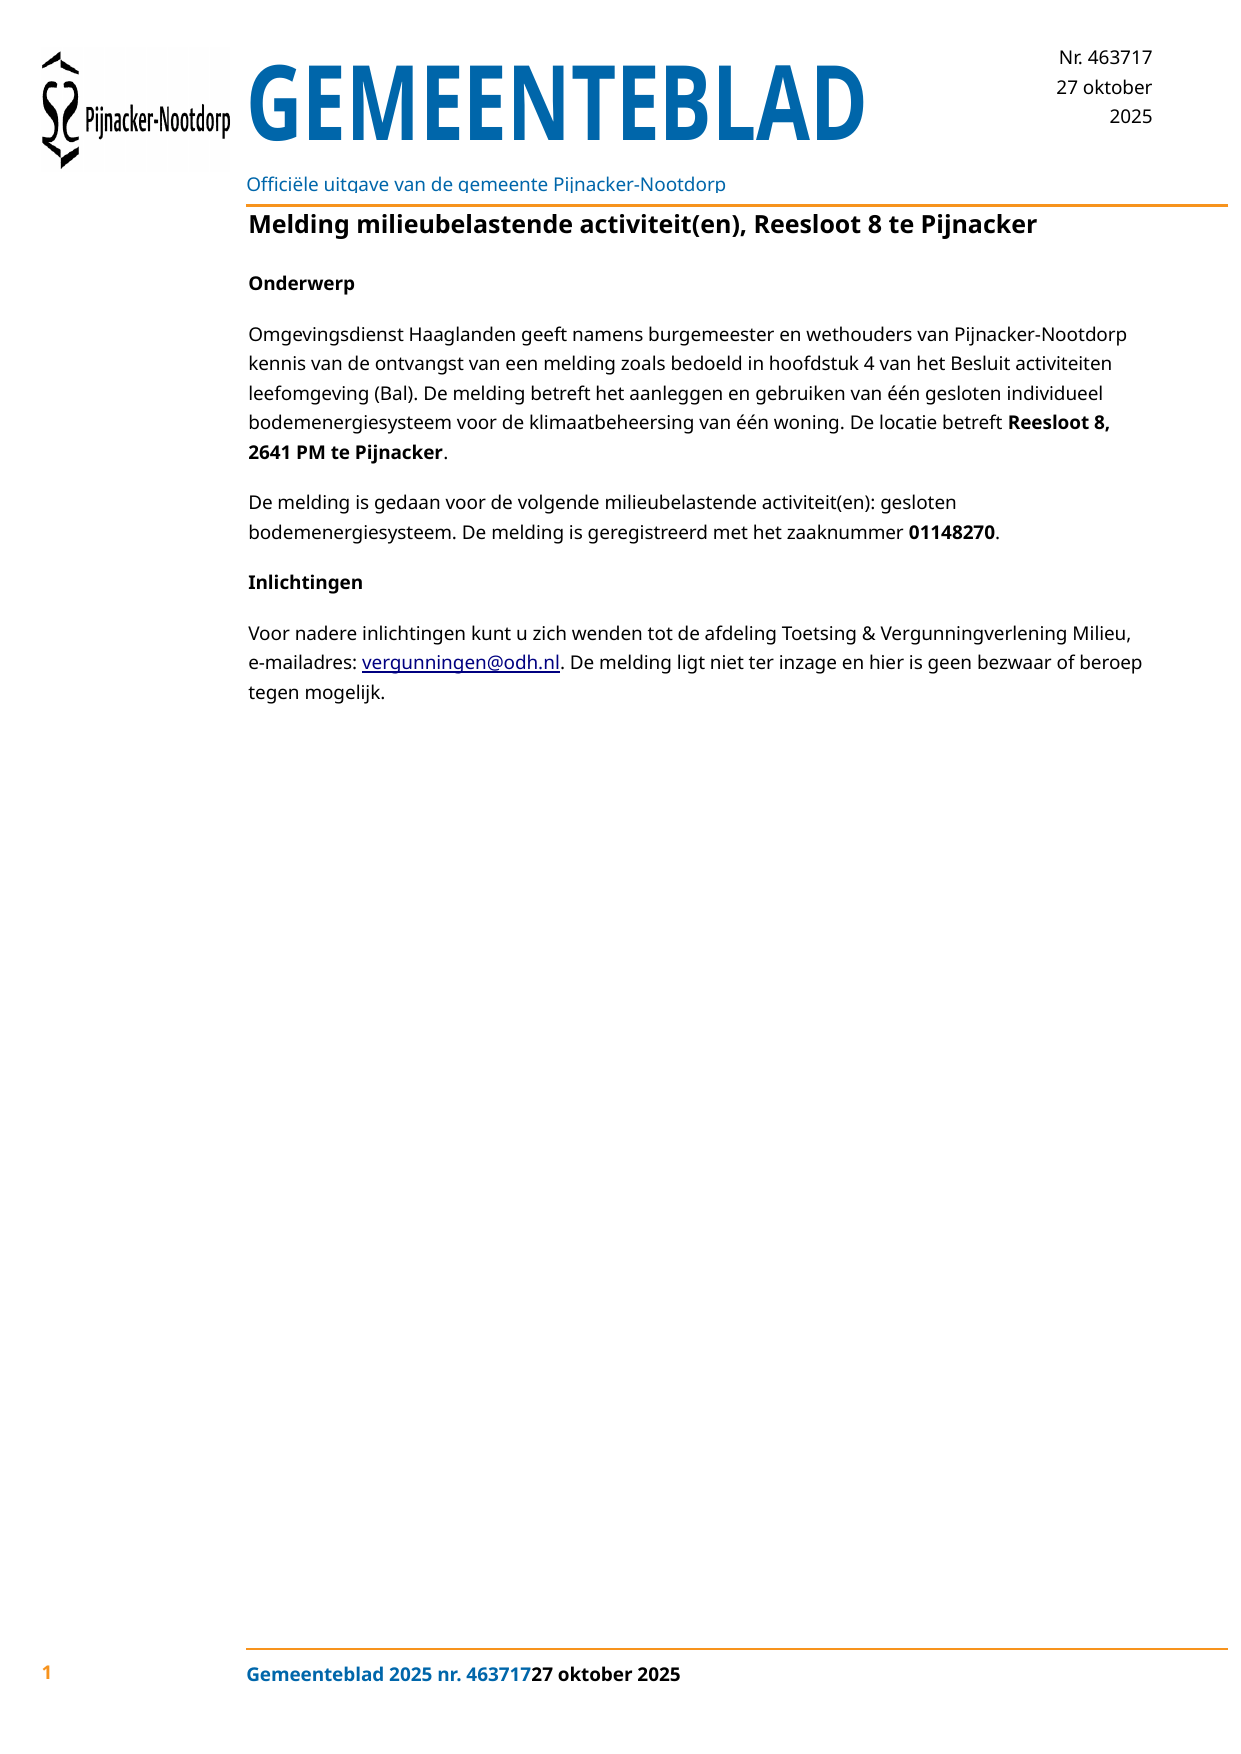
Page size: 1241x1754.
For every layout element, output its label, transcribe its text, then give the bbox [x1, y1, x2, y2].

text Voor nadere inlichtingen kunt u zich wenden tot de afdeling Toetsing & Vergunningverlening Milieu, e-mailadres: vergunningen@odh.nl. De melding ligt niet ter inzage en hier is geen bezwaar of beroep tegen mogelijk. [248, 620, 1152, 705]
picture [41, 47, 231, 172]
text De melding is gedaan voor de volgende milieubelastende activiteit(en): gesloten bodemenergiesysteem. De melding is geregistreerd met het zaaknummer 01148270. [248, 489, 1152, 545]
text Omgevingsdienst Haaglanden geeft namens burgemeester en wethouders van Pijnacker-Nootdorp kennis van de ontvangst van een melding zoals bedoeld in hoofdstuk 4 van het Besluit activiteiten leefomgeving (Bal). De melding betreft het aanleggen en gebruiken van één gesloten individueel bodemenergiesysteem voor de klimaatbeheersing van één woning. De locatie betreft Reesloot 8, 2641 PM te Pijnacker. [248, 321, 1152, 465]
text Onderwerp [248, 270, 1152, 296]
text Melding milieubelastende activiteit(en), Reesloot 8 te Pijnacker [248, 207, 1152, 241]
text Inlichtingen [248, 569, 1152, 595]
